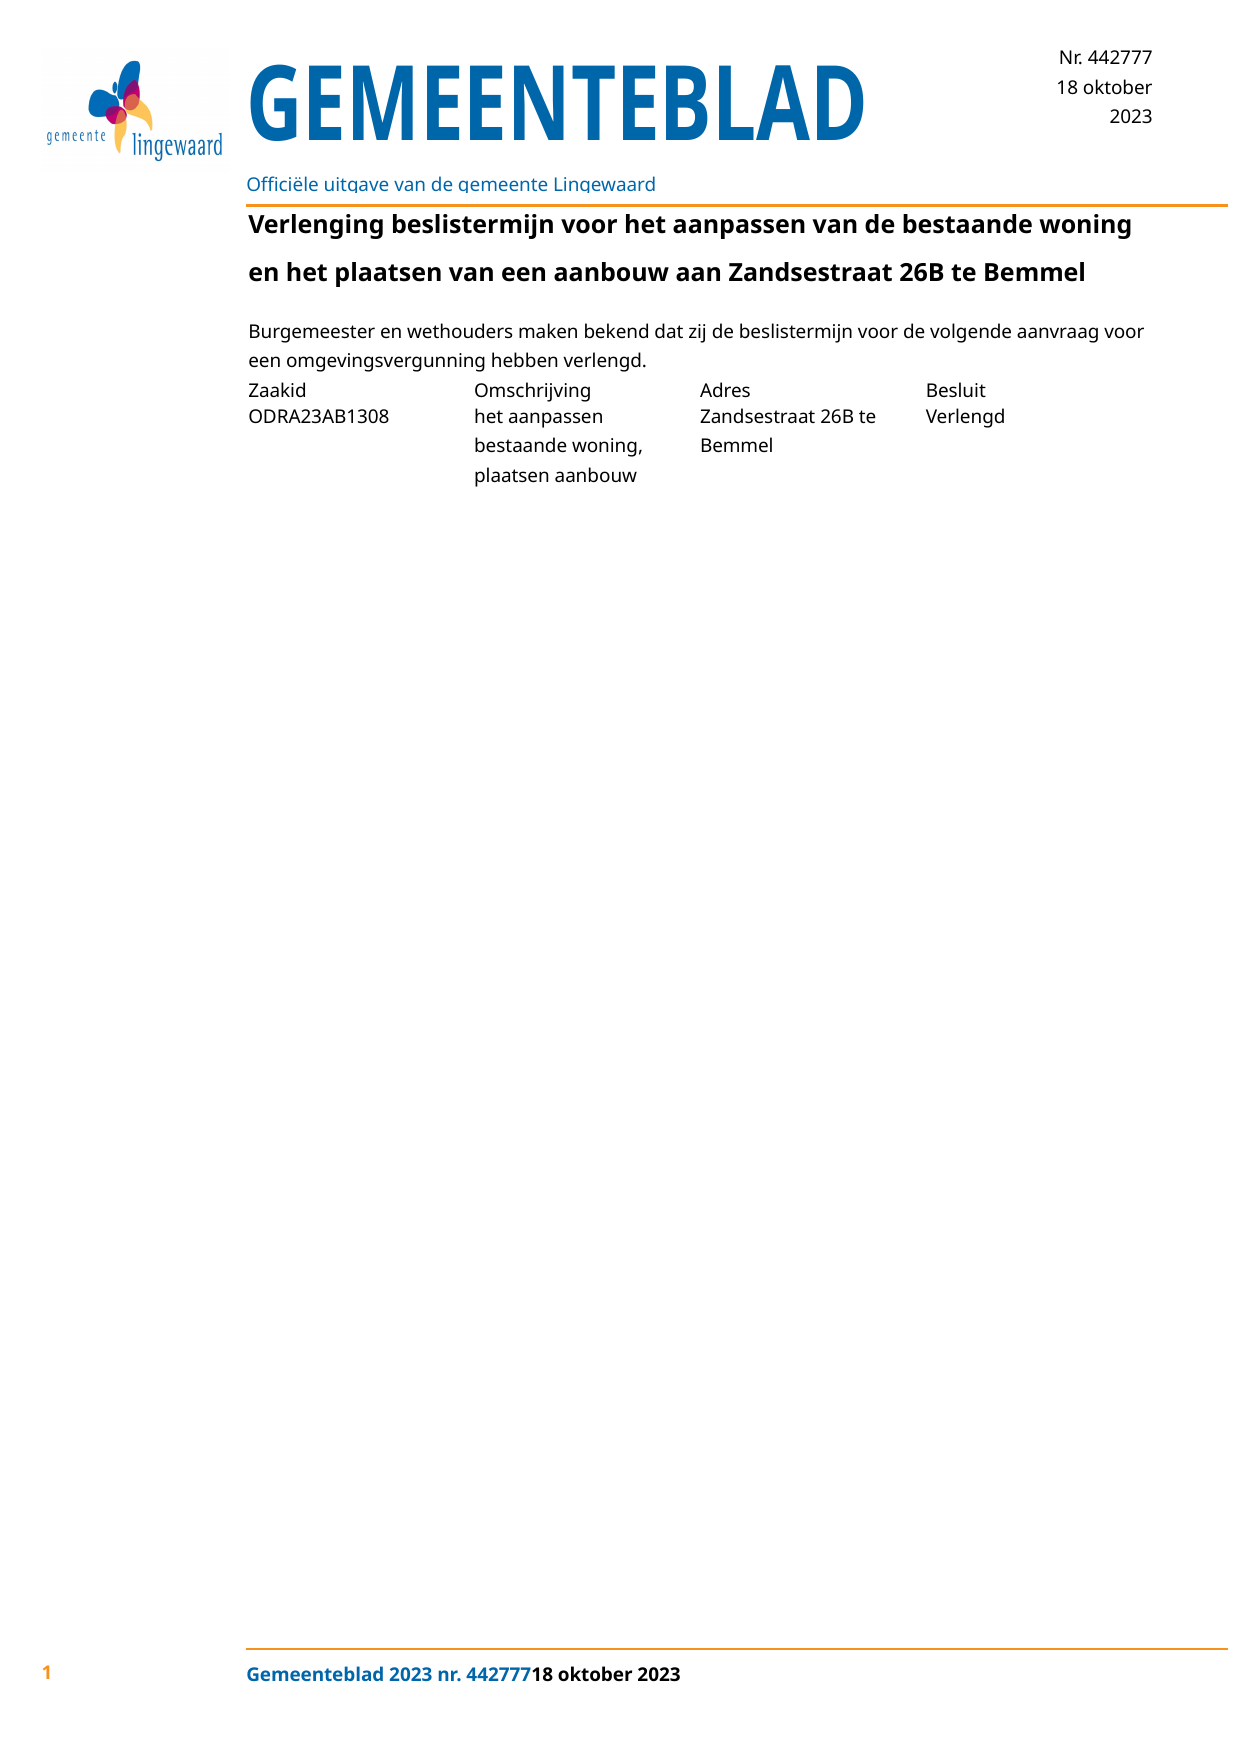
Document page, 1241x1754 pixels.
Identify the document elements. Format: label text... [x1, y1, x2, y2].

table_cell ODRA23AB1308 [248, 403, 474, 488]
text Verlenging beslistermijn voor het aanpassen van de bestaande woning en het plaatsen van een aanbouw aan Zandsestraat 26B te Bemmel [248, 207, 1152, 288]
table_cell Verlengd [926, 403, 1152, 488]
table_cell het aanpassen bestaande woning, plaatsen aanbouw [474, 403, 700, 488]
text Burgemeester en wethouders maken bekend dat zij de beslistermijn voor de volgende aanvraag voor een omgevingsvergunning hebben verlengd. [248, 318, 1152, 373]
table_cell Zandsestraat 26B te Bemmel [700, 403, 926, 488]
table_header Zaakid [248, 377, 474, 403]
table_header Adres [700, 377, 926, 403]
table_header Besluit [926, 377, 1152, 403]
table_header Omschrijving [474, 377, 700, 403]
picture [41, 47, 231, 172]
